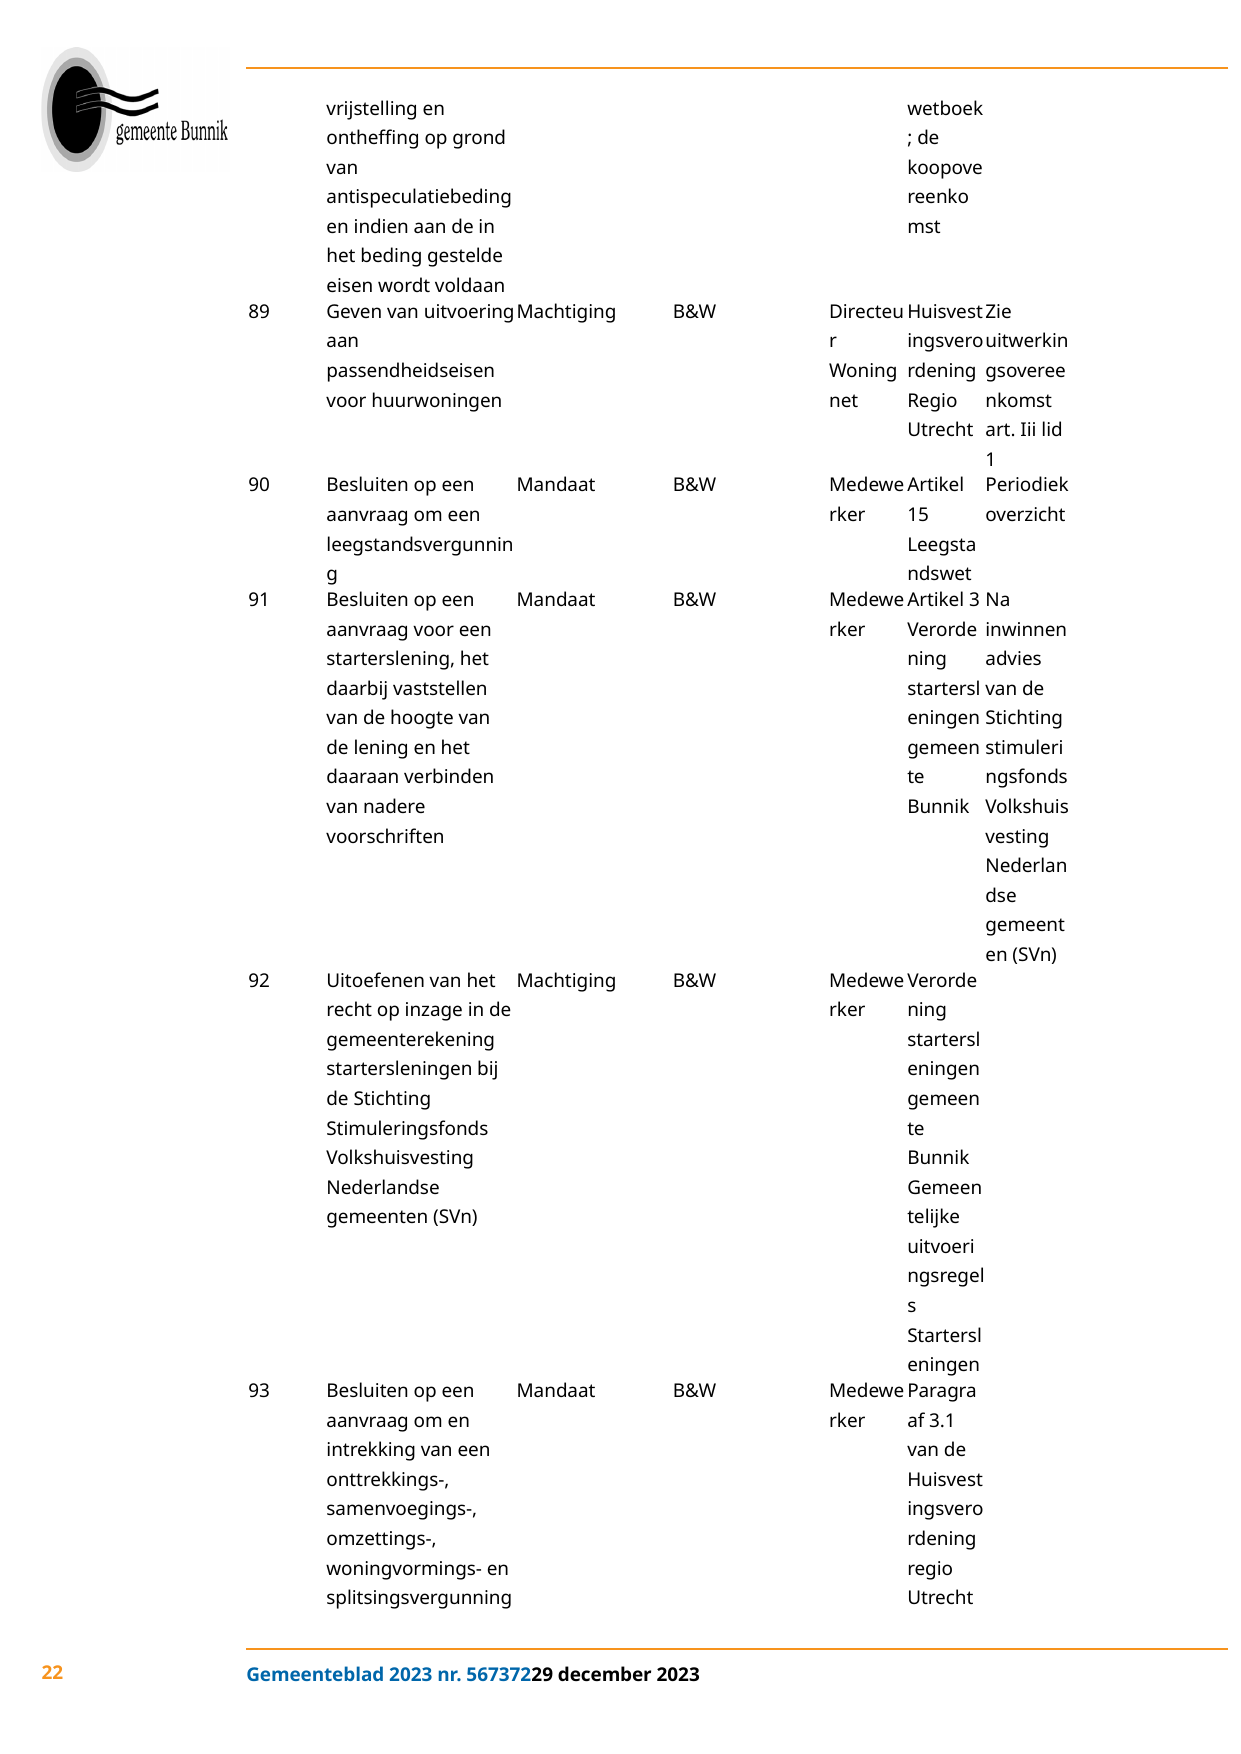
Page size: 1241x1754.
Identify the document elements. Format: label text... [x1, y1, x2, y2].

table_cell Mandaat [516, 1377, 673, 1610]
table_cell 91 [248, 586, 326, 967]
table_cell Verordening startersleningen gemeente Bunnik Gemeentelijke uitvoeringsregels Startersleningen [907, 967, 985, 1377]
table_cell Periodiek overzicht [985, 472, 1073, 586]
table_cell Medewerker [829, 586, 907, 967]
table_cell Zie uitwerkingsovereenkomst art. Iii lid 1 [985, 298, 1073, 472]
table_cell Medewerker [829, 1377, 907, 1610]
table_cell [985, 967, 1073, 1377]
table_cell [248, 95, 326, 298]
table_cell 93 [248, 1377, 326, 1610]
table_cell Artikel 15 Leegstandswet [907, 472, 985, 586]
table_cell Besluiten op een aanvraag voor een starterslening, het daarbij vaststellen van de hoogte van de lening en het daaraan verbinden van nadere voorschriften [326, 586, 516, 967]
table_cell B&W [673, 472, 829, 586]
table_cell Mandaat [516, 586, 673, 967]
table_cell [985, 95, 1073, 298]
table_cell Geven van uitvoering aan passendheidseisen voor huurwoningen [326, 298, 516, 472]
table_cell 90 [248, 472, 326, 586]
table_cell vrijstelling en ontheffing op grond van antispeculatiebedingen indien aan de in het beding gestelde eisen wordt voldaan [326, 95, 516, 298]
table_cell Machtiging [516, 967, 673, 1377]
table_cell [673, 95, 829, 298]
table_cell [985, 1377, 1073, 1610]
picture [41, 47, 231, 172]
table_cell Na inwinnen advies van de Stichting stimuleringsfondsVolkshuisvesting Nederlandse gemeenten (SVn) [985, 586, 1073, 967]
table_cell Huisvestingsverordening Regio Utrecht [907, 298, 985, 472]
table_cell Directeur Woningnet [829, 298, 907, 472]
table_cell Artikel 3 Verordening startersleningen gemeente Bunnik [907, 586, 985, 967]
table_cell Paragraaf 3.1 van de Huisvestingsverordening regio Utrecht [907, 1377, 985, 1610]
table_cell 89 [248, 298, 326, 472]
table_cell [516, 95, 673, 298]
table_cell Machtiging [516, 298, 673, 472]
table_cell Medewerker [829, 472, 907, 586]
table_cell Besluiten op een aanvraag om een leegstandsvergunning [326, 472, 516, 586]
table_cell Uitoefenen van het recht op inzage in de gemeenterekening startersleningen bij de Stichting Stimuleringsfonds Volkshuisvesting Nederlandse gemeenten (SVn) [326, 967, 516, 1377]
table_cell 92 [248, 967, 326, 1377]
table_cell Besluiten op een aanvraag om en intrekking van een onttrekkings-, samenvoegings-, omzettings-, woningvormings- en splitsingsvergunning [326, 1377, 516, 1610]
table_cell B&W [673, 1377, 829, 1610]
table_cell B&W [673, 967, 829, 1377]
table_cell [829, 95, 907, 298]
table_cell wetboek; de koopovereenkomst [907, 95, 985, 298]
table_cell B&W [673, 586, 829, 967]
table_cell Medewerker [829, 967, 907, 1377]
table_cell B&W [673, 298, 829, 472]
table_cell Mandaat [516, 472, 673, 586]
